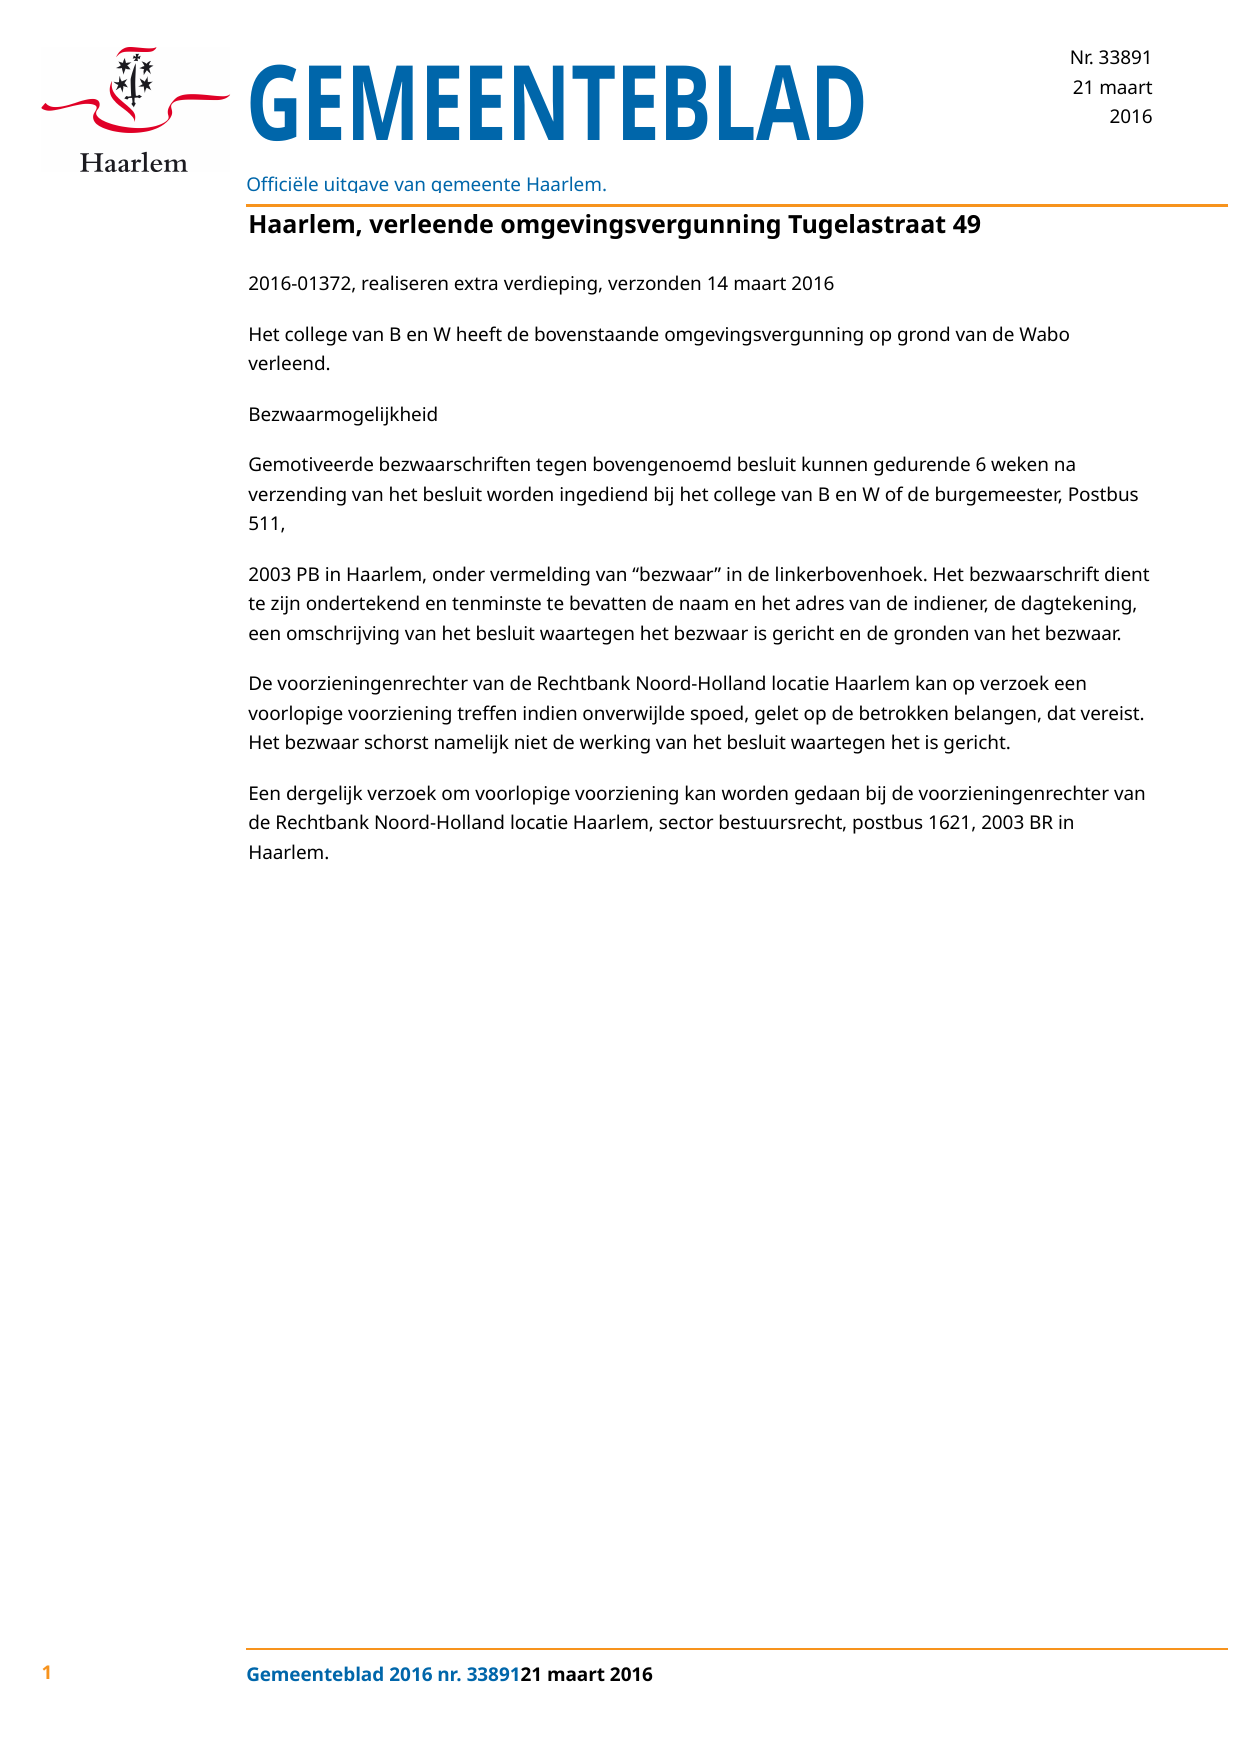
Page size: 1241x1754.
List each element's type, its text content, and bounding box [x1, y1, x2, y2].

text Gemotiveerde bezwaarschriften tegen bovengenoemd besluit kunnen gedurende 6 weken na verzending van het besluit worden ingediend bij het college van B en W of de burgemeester, Postbus 511, [248, 451, 1152, 536]
text Een dergelijk verzoek om voorlopige voorziening kan worden gedaan bij de voorzieningenrechter van de Rechtbank Noord-Holland locatie Haarlem, sector bestuursrecht, postbus 1621, 2003 BR in Haarlem. [248, 780, 1152, 865]
text De voorzieningenrechter van de Rechtbank Noord-Holland locatie Haarlem kan op verzoek een voorlopige voorziening treffen indien onverwijlde spoed, gelet op de betrokken belangen, dat vereist. Het bezwaar schorst namelijk niet de werking van het besluit waartegen het is gericht. [248, 670, 1152, 755]
text 2016-01372, realiseren extra verdieping, verzonden 14 maart 2016 [248, 270, 1152, 296]
text Haarlem, verleende omgevingsvergunning Tugelastraat 49 [248, 207, 1152, 241]
picture [41, 47, 231, 172]
text Het college van B en W heeft de bovenstaande omgevingsvergunning op grond van de Wabo verleend. [248, 321, 1152, 376]
text Bezwaarmogelijkheid [248, 401, 1152, 426]
text 2003 PB in Haarlem, onder vermelding van “bezwaar” in de linkerbovenhoek. Het bezwaarschrift dient te zijn ondertekend en tenminste te bevatten de naam en het adres van de indiener, de dagtekening, een omschrijving van het besluit waartegen het bezwaar is gericht en de gronden van het bezwaar. [248, 561, 1152, 646]
